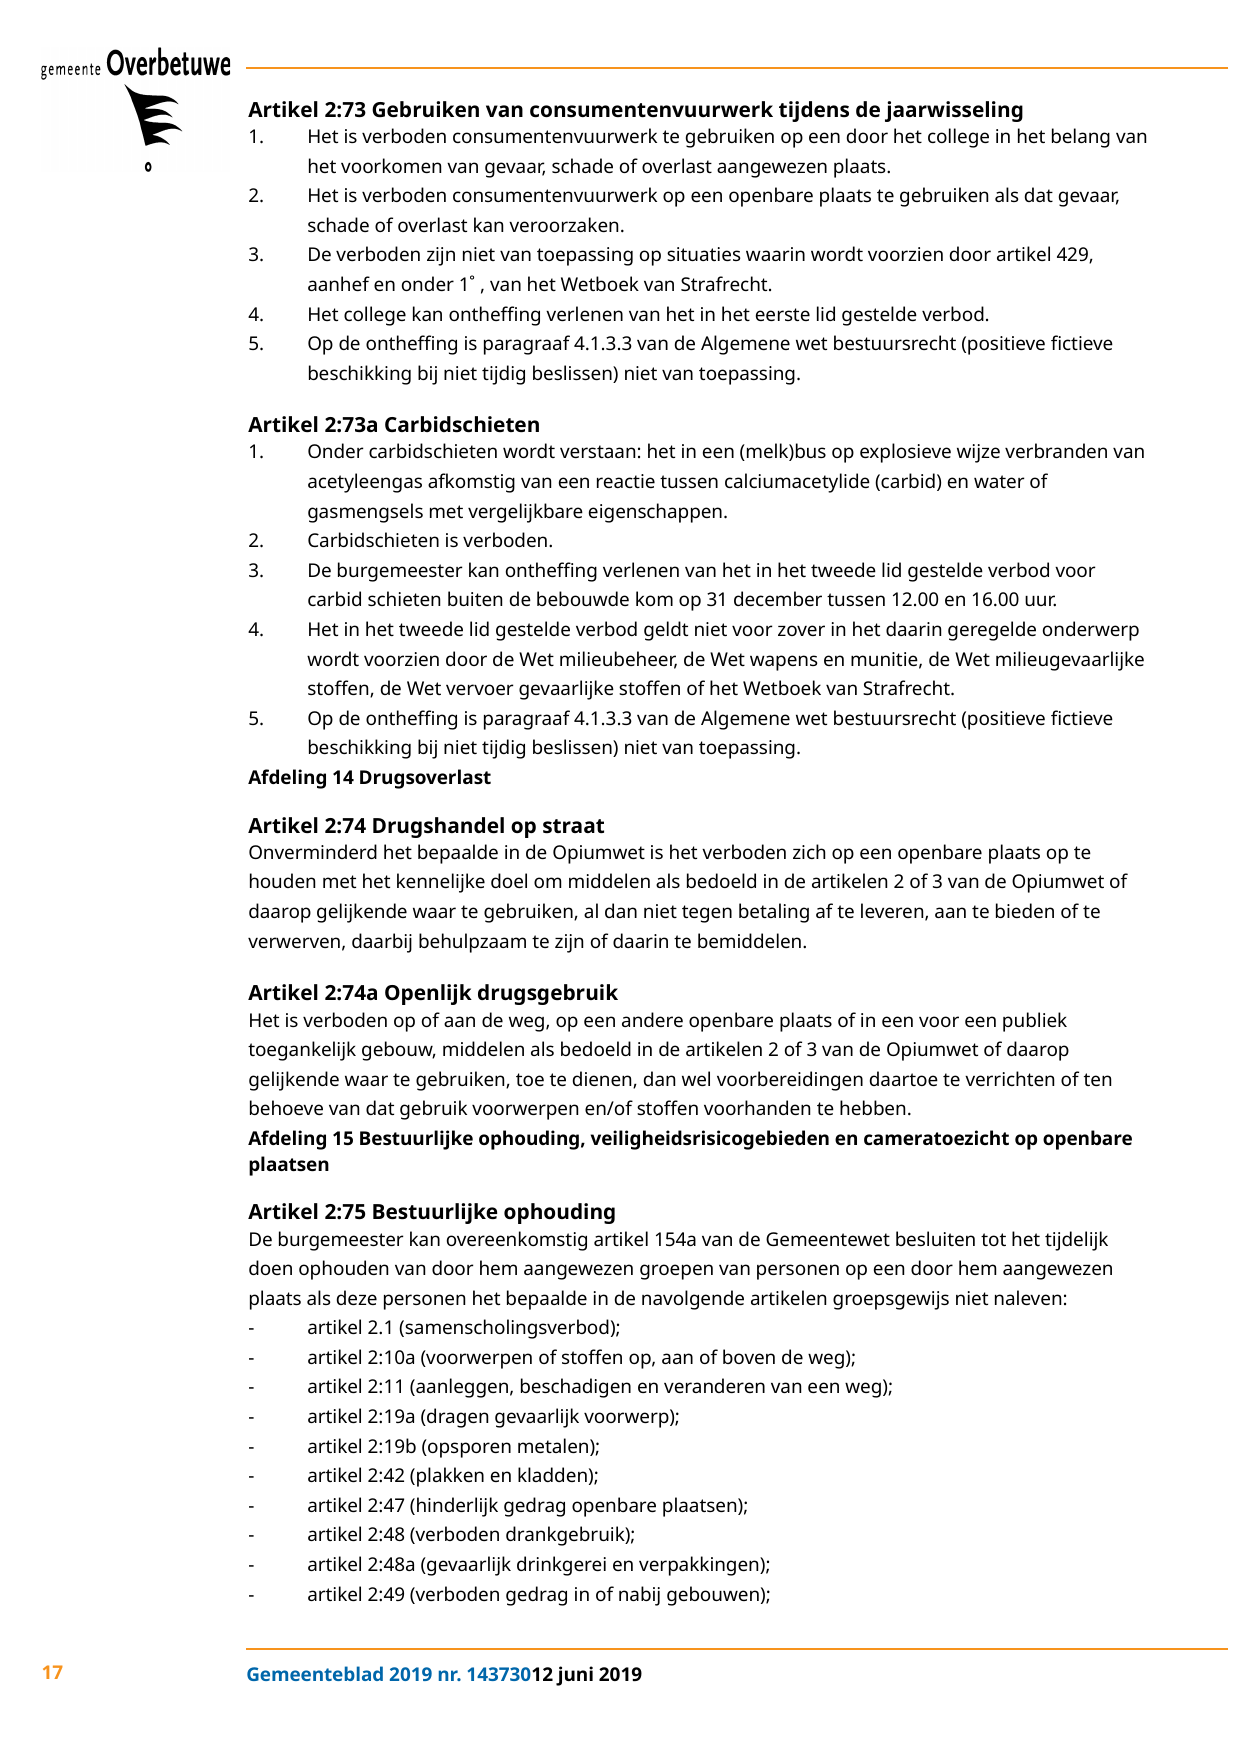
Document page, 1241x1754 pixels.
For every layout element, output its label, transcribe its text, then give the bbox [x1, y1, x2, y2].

list Het in het tweede lid gestelde verbod geldt niet voor zover in het daarin geregelde onderwerp wordt voorzien door de Wet milieubeheer, de Wet wapens en munitie, de Wet milieugevaarlijke stoffen, de Wet vervoer gevaarlijke stoffen of het Wetboek van Strafrecht. [248, 616, 1152, 701]
text Afdeling 15 Bestuurlijke ophouding, veiligheidsrisicogebieden en cameratoezicht op openbare plaatsen [248, 1125, 1152, 1177]
text Artikel 2:74 Drugshandel op straat [248, 811, 1152, 839]
list Het college kan ontheffing verlenen van het in het eerste lid gestelde verbod. [248, 301, 1152, 326]
text De burgemeester kan overeenkomstig artikel 154a van de Gemeentewet besluiten tot het tijdelijk doen ophouden van door hem aangewezen groepen van personen op een door hem aangewezen plaats als deze personen het bepaalde in de navolgende artikelen groepsgewijs niet naleven: [248, 1226, 1152, 1311]
list Op de ontheffing is paragraaf 4.1.3.3 van de Algemene wet bestuursrecht (positieve fictieve beschikking bij niet tijdig beslissen) niet van toepassing. [248, 705, 1152, 760]
list artikel 2:47 (hinderlijk gedrag openbare plaatsen); [248, 1492, 1152, 1518]
text Artikel 2:73a Carbidschieten [248, 410, 1152, 439]
list Het is verboden consumentenvuurwerk te gebruiken op een door het college in het belang van het voorkomen van gevaar, schade of overlast aangewezen plaats. [248, 123, 1152, 178]
text Onverminderd het bepaalde in de Opiumwet is het verboden zich op een openbare plaats op te houden met het kennelijke doel om middelen als bedoeld in de artikelen 2 of 3 van de Opiumwet of daarop gelijkende waar te gebruiken, al dan niet tegen betaling af te leveren, aan te bieden of te verwerven, daarbij behulpzaam te zijn of daarin te bemiddelen. [248, 839, 1152, 954]
text Artikel 2:73 Gebruiken van consumentenvuurwerk tijdens de jaarwisseling [248, 95, 1152, 123]
text Afdeling 14 Drugsoverlast [248, 764, 1152, 790]
text Artikel 2:74a Openlijk drugsgebruik [248, 978, 1152, 1007]
list artikel 2:19b (opsporen metalen); [248, 1433, 1152, 1459]
list artikel 2:11 (aanleggen, beschadigen en veranderen van een weg); [248, 1374, 1152, 1399]
list artikel 2.1 (samenscholingsverbod); [248, 1314, 1152, 1340]
text Het is verboden op of aan de weg, op een andere openbare plaats of in een voor een publiek toegankelijk gebouw, middelen als bedoeld in de artikelen 2 of 3 van de Opiumwet of daarop gelijkende waar te gebruiken, toe te dienen, dan wel voorbereidingen daartoe te verrichten of ten behoeve van dat gebruik voorwerpen en/of stoffen voorhanden te hebben. [248, 1007, 1152, 1121]
list artikel 2:49 (verboden gedrag in of nabij gebouwen); [248, 1581, 1152, 1607]
list artikel 2:19a (dragen gevaarlijk voorwerp); [248, 1403, 1152, 1429]
list Carbidschieten is verboden. [248, 527, 1152, 553]
list artikel 2:48a (gevaarlijk drinkgerei en verpakkingen); [248, 1551, 1152, 1577]
list Het is verboden consumentenvuurwerk op een openbare plaats te gebruiken als dat gevaar, schade of overlast kan veroorzaken. [248, 182, 1152, 238]
picture [41, 47, 231, 172]
list artikel 2:42 (plakken en kladden); [248, 1462, 1152, 1488]
text Artikel 2:75 Bestuurlijke ophouding [248, 1197, 1152, 1226]
list De verboden zijn niet van toepassing op situaties waarin wordt voorzien door artikel 429, aanhef en onder 1˚ , van het Wetboek van Strafrecht. [248, 242, 1152, 297]
list Op de ontheffing is paragraaf 4.1.3.3 van de Algemene wet bestuursrecht (positieve fictieve beschikking bij niet tijdig beslissen) niet van toepassing. [248, 330, 1152, 386]
list Onder carbidschieten wordt verstaan: het in een (melk)bus op explosieve wijze verbranden van acetyleengas afkomstig van een reactie tussen calciumacetylide (carbid) en water of gasmengsels met vergelijkbare eigenschappen. [248, 439, 1152, 524]
list artikel 2:48 (verboden drankgebruik); [248, 1522, 1152, 1547]
list De burgemeester kan ontheffing verlenen van het in het tweede lid gestelde verbod voor carbid schieten buiten de bebouwde kom op 31 december tussen 12.00 en 16.00 uur. [248, 557, 1152, 612]
list artikel 2:10a (voorwerpen of stoffen op, aan of boven de weg); [248, 1344, 1152, 1370]
